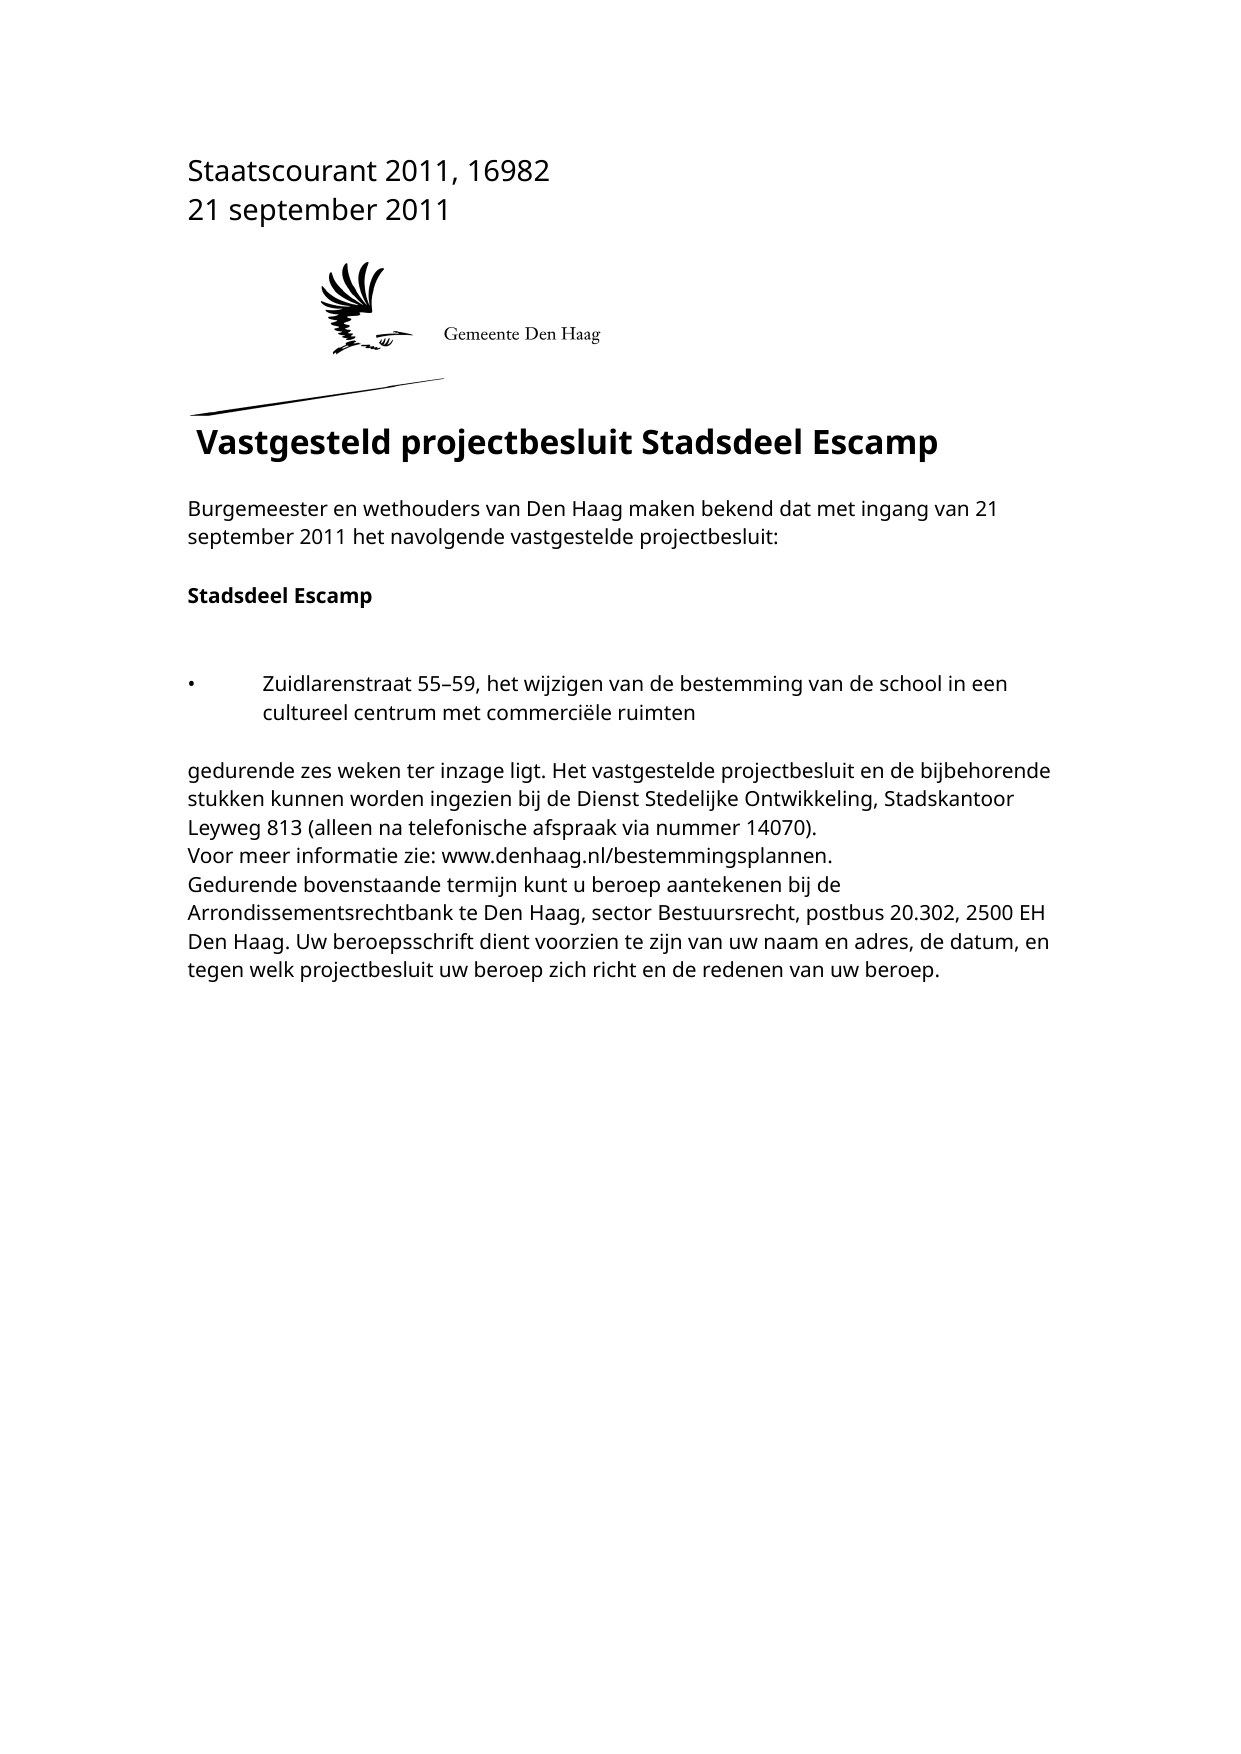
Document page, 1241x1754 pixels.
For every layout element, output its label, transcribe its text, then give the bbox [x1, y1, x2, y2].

text 21 september 2011 [187, 190, 1053, 229]
subtitle Vastgesteld projectbesluit Stadsdeel Escamp [187, 271, 1053, 464]
text Stadsdeel Escamp [187, 581, 1053, 609]
text Gedurende bovenstaande termijn kunt u beroep aantekenen bij de Arrondissementsrechtbank te Den Haag, sector Bestuursrecht, postbus 20.302, 2500 EH Den Haag. Uw beroepsschrift dient voorzien te zijn van uw naam en adres, de datum, en tegen welk projectbesluit uw beroep zich richt en de redenen van uw beroep. [187, 870, 1053, 984]
list Zuidlarenstraat 55–59, het wijzigen van de bestemming van de school in een cultureel centrum met commerciële ruimten [187, 669, 1053, 726]
text Staatscourant 2011, 16982 [187, 150, 1053, 190]
text gedurende zes weken ter inzage ligt. Het vastgestelde projectbesluit en de bijbehorende stukken kunnen worden ingezien bij de Dienst Stedelijke Ontwikkeling, Stadskantoor Leyweg 813 (alleen na telefonische afspraak via nummer 14070). [187, 756, 1053, 841]
text Voor meer informatie zie: www.denhaag.nl/bestemmingsplannen. [187, 841, 1053, 870]
picture [187, 258, 603, 419]
text Burgemeester en wethouders van Den Haag maken bekend dat met ingang van 21 september 2011 het navolgende vastgestelde projectbesluit: [187, 494, 1053, 551]
